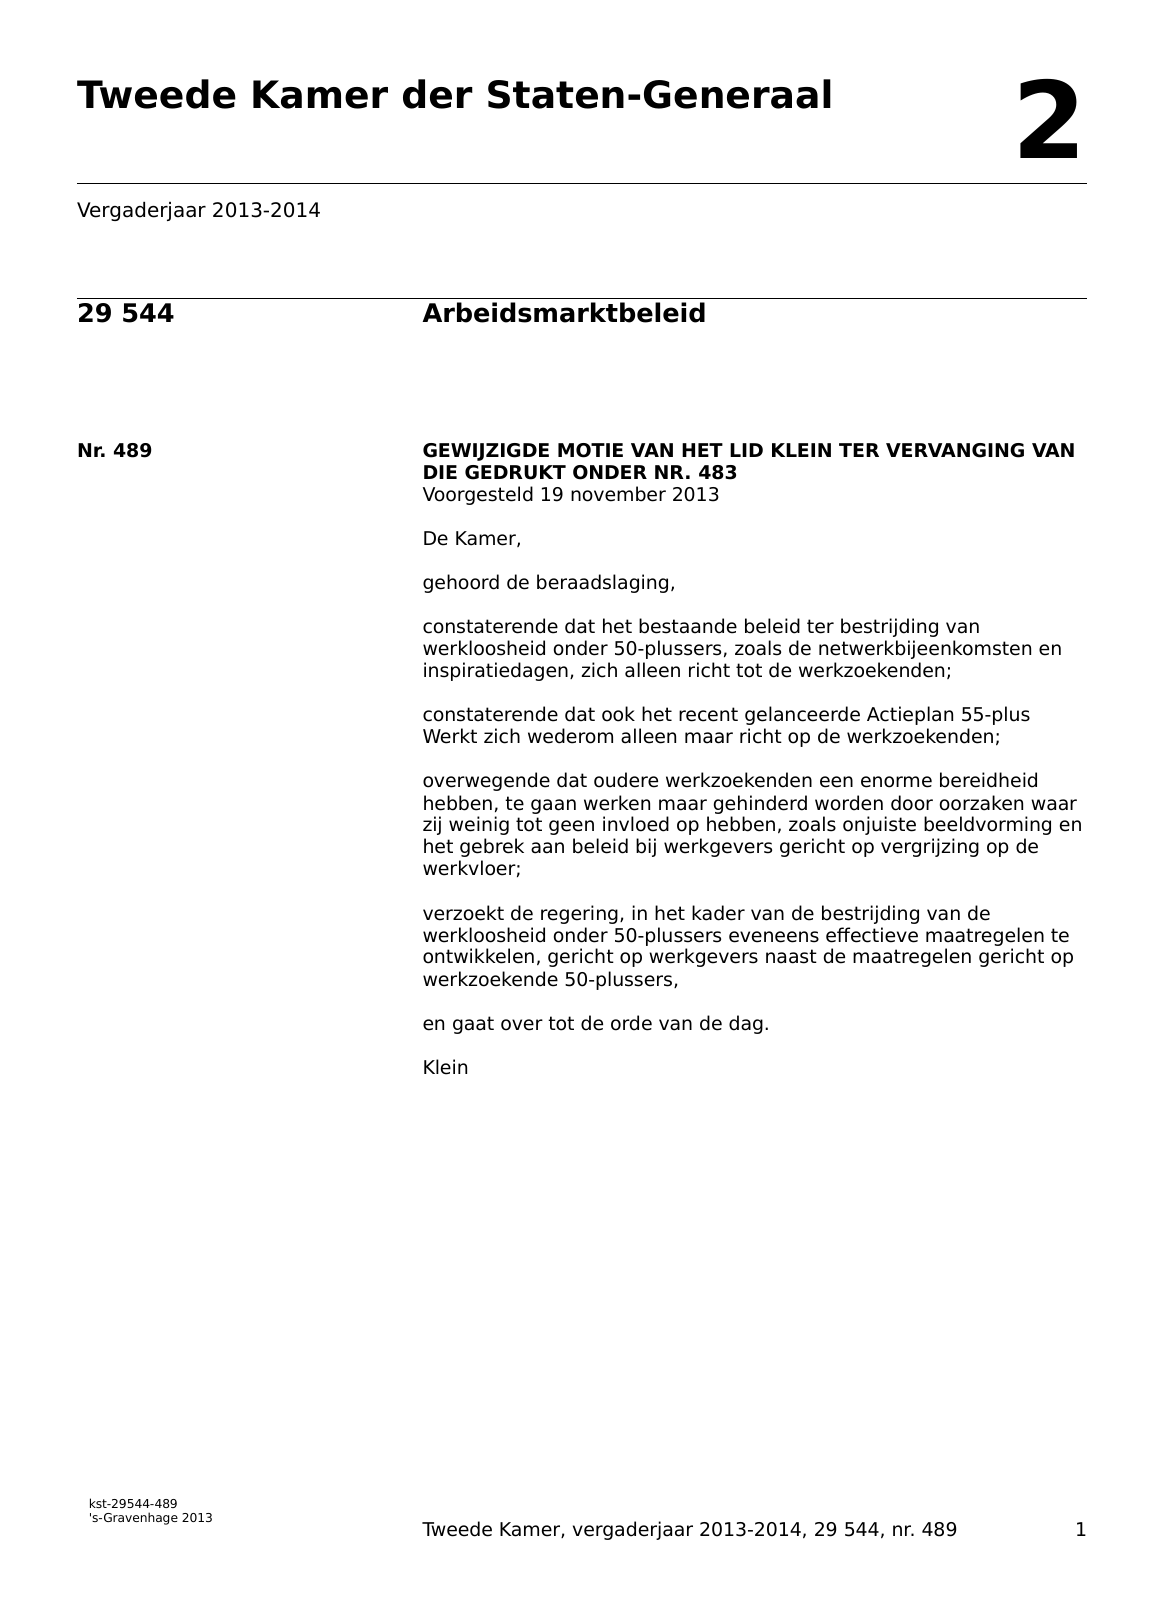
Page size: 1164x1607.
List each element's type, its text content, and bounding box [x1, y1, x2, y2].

text constaterende dat het bestaande beleid ter bestrijding van werkloosheid onder 50-plussers, zoals de netwerkbijeenkomsten en inspiratiedagen, zich alleen richt tot de werkzoekenden; [422, 616, 1087, 682]
text en gaat over tot de orde van de dag. [422, 1013, 1087, 1034]
table_header 2 [886, 59, 1087, 183]
text constaterende dat ook het recent gelanceerde Actieplan 55-plus Werkt zich wederom alleen maar richt op de werkzoekenden; [422, 704, 1087, 748]
subtitle Nr. 489 GEWIJZIGDE MOTIE VAN HET LID KLEIN TER VERVANGING VAN DIE GEDRUKT ONDER NR. 483 [77, 440, 1087, 484]
text 's-Gravenhage 2013 [88, 1511, 323, 1525]
table_header Tweede Kamer der Staten-Generaal [77, 59, 886, 183]
text Klein [422, 1057, 1087, 1079]
text verzoekt de regering, in het kader van de bestrijding van de werkloosheid onder 50-plussers eveneens effectieve maatregelen te ontwikkelen, gericht op werkgevers naast de maatregelen gericht op werkzoekende 50-plussers, [422, 902, 1087, 990]
text De Kamer, [422, 528, 1087, 550]
text Voorgesteld 19 november 2013 [422, 484, 1087, 506]
text gehoord de beraadslaging, [422, 572, 1087, 594]
text kst-29544-489 [88, 1497, 323, 1511]
table_cell Vergaderjaar 2013-2014 [77, 184, 1087, 298]
subtitle 29 544 Arbeidsmarktbeleid [77, 299, 1087, 329]
text overwegende dat oudere werkzoekenden een enorme bereidheid hebben, te gaan werken maar gehinderd worden door oorzaken waar zij weinig tot geen invloed op hebben, zoals onjuiste beeldvorming en het gebrek aan beleid bij werkgevers gericht op vergrijzing op de werkvloer; [422, 770, 1087, 880]
